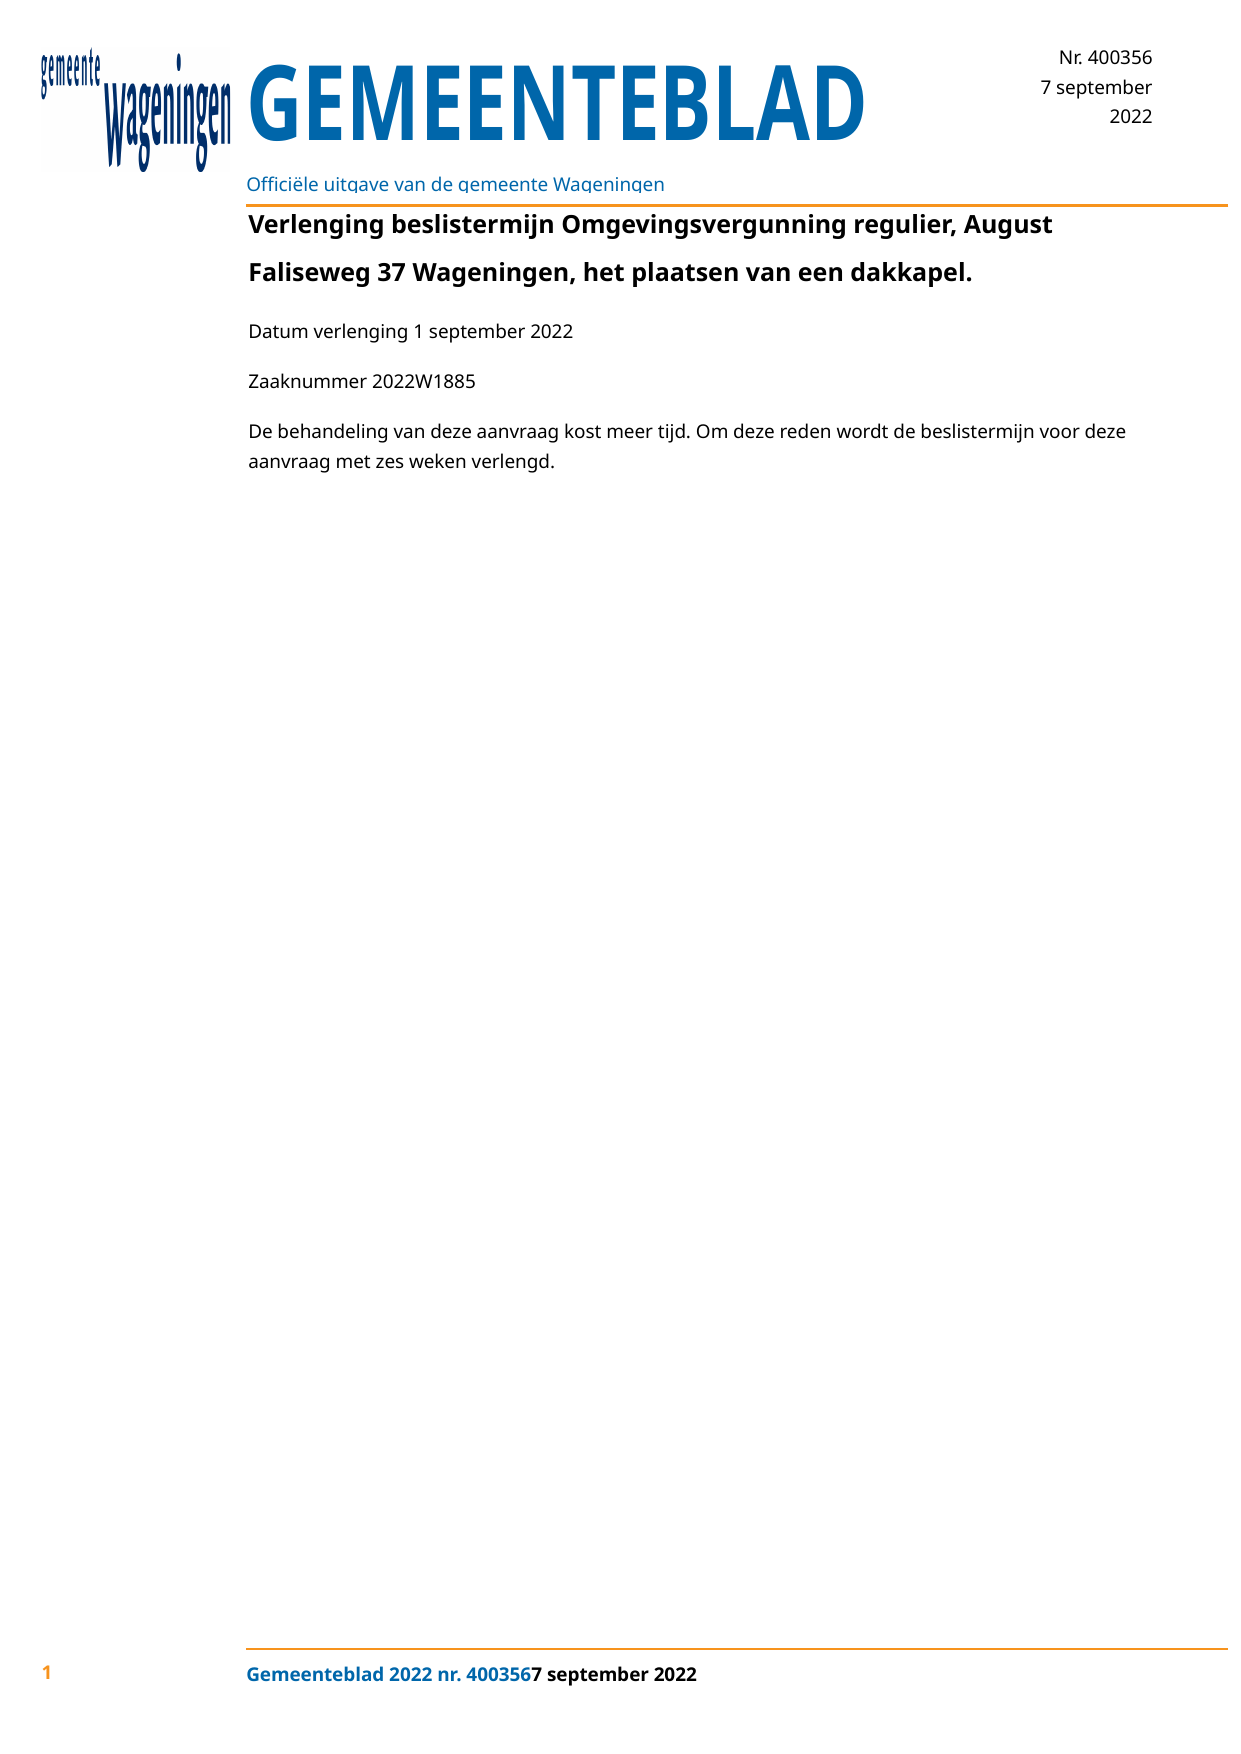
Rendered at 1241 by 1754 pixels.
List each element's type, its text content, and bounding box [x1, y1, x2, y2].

text De behandeling van deze aanvraag kost meer tijd. Om deze reden wordt de beslistermijn voor deze aanvraag met zes weken verlengd. [248, 419, 1152, 474]
text Verlenging beslistermijn Omgevingsvergunning regulier, August Faliseweg 37 Wageningen, het plaatsen van een dakkapel. [248, 207, 1152, 288]
text Datum verlenging 1 september 2022 [248, 318, 1152, 344]
picture [41, 47, 231, 172]
text Zaaknummer 2022W1885 [248, 368, 1152, 394]
